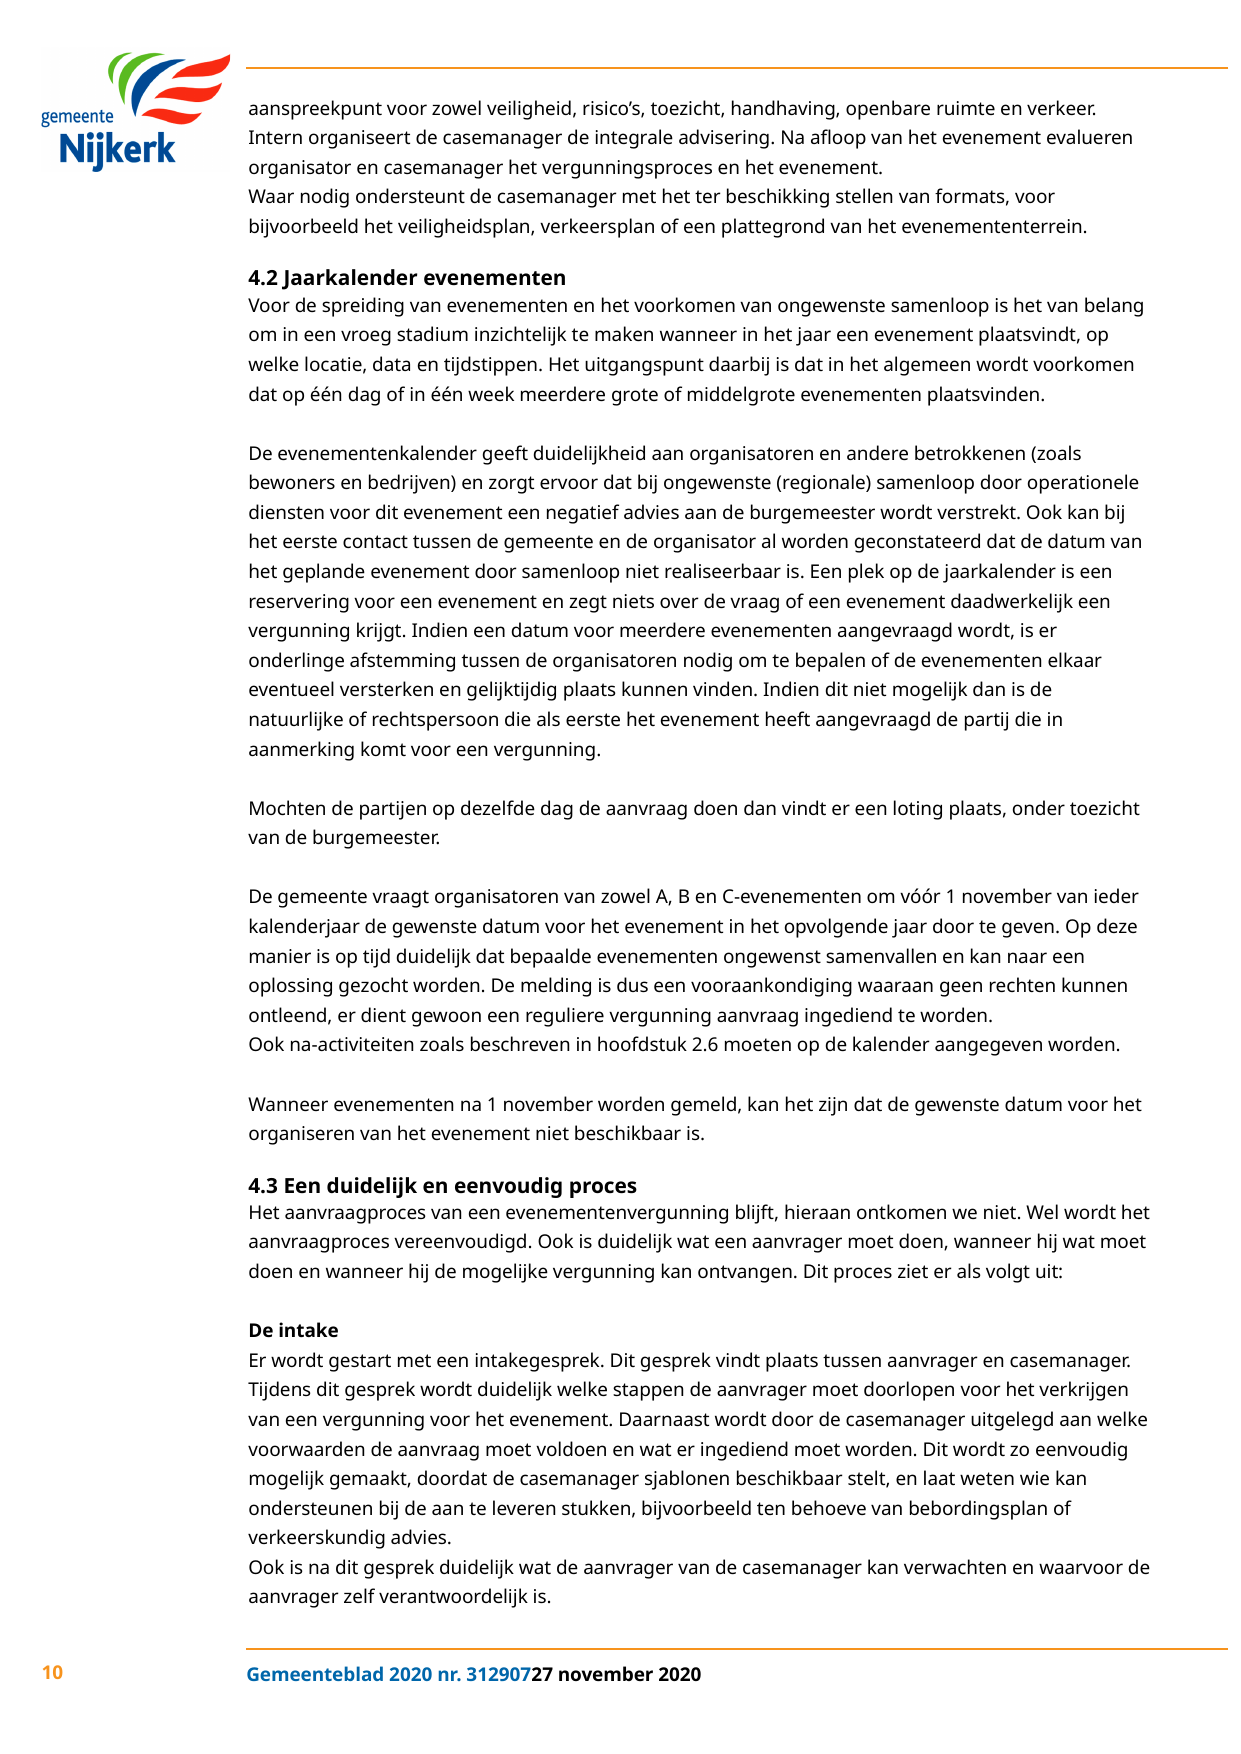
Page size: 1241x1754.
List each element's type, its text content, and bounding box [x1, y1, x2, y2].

text Ook na-activiteiten zoals beschreven in hoofdstuk 2.6 moeten op de kalender aangegeven worden. [248, 1032, 1152, 1057]
text Het aanvraagproces van een evenementenvergunning blijft, hieraan ontkomen we niet. Wel wordt het aanvraagproces vereenvoudigd. Ook is duidelijk wat een aanvrager moet doen, wanneer hij wat moet doen en wanneer hij de mogelijke vergunning kan ontvangen. Dit proces ziet er als volgt uit: [248, 1199, 1152, 1284]
text Mochten de partijen op dezelfde dag de aanvraag doen dan vindt er een loting plaats, onder toezicht van de burgemeester. [248, 795, 1152, 850]
text Wanneer evenementen na 1 november worden gemeld, kan het zijn dat de gewenste datum voor het organiseren van het evenement niet beschikbaar is. [248, 1091, 1152, 1146]
text 4.3 Een duidelijk en eenvoudig proces [248, 1171, 1152, 1199]
text Waar nodig ondersteunt de casemanager met het ter beschikking stellen van formats, voor bijvoorbeeld het veiligheidsplan, verkeersplan of een plattegrond van het evenemententerrein. [248, 183, 1152, 239]
text Ook is na dit gesprek duidelijk wat de aanvrager van de casemanager kan verwachten en waarvoor de aanvrager zelf verantwoordelijk is. [248, 1554, 1152, 1609]
text Voor de spreiding van evenementen en het voorkomen van ongewenste samenloop is het van belang om in een vroeg stadium inzichtelijk te maken wanneer in het jaar een evenement plaatsvindt, op welke locatie, data en tijdstippen. Het uitgangspunt daarbij is dat in het algemeen wordt voorkomen dat op één dag of in één week meerdere grote of middelgrote evenementen plaatsvinden. [248, 292, 1152, 406]
picture [41, 47, 231, 172]
text Er wordt gestart met een intakegesprek. Dit gesprek vindt plaats tussen aanvrager en casemanager. Tijdens dit gesprek wordt duidelijk welke stappen de aanvrager moet doorlopen voor het verkrijgen van een vergunning voor het evenement. Daarnaast wordt door de casemanager uitgelegd aan welke voorwaarden de aanvraag moet voldoen en wat er ingediend moet worden. Dit wordt zo eenvoudig mogelijk gemaakt, doordat de casemanager sjablonen beschikbaar stelt, en laat weten wie kan ondersteunen bij de aan te leveren stukken, bijvoorbeeld ten behoeve van bebordingsplan of verkeerskundig advies. [248, 1347, 1152, 1550]
text 4.2 Jaarkalender evenementen [248, 263, 1152, 292]
text aanspreekpunt voor zowel veiligheid, risico’s, toezicht, handhaving, openbare ruimte en verkeer. Intern organiseert de casemanager de integrale advisering. Na afloop van het evenement evalueren organisator en casemanager het vergunningsproces en het evenement. [248, 95, 1152, 180]
text De intake [248, 1317, 1152, 1343]
text De evenementenkalender geeft duidelijkheid aan organisatoren en andere betrokkenen (zoals bewoners en bedrijven) en zorgt ervoor dat bij ongewenste (regionale) samenloop door operationele diensten voor dit evenement een negatief advies aan de burgemeester wordt verstrekt. Ook kan bij het eerste contact tussen de gemeente en de organisator al worden geconstateerd dat de datum van het geplande evenement door samenloop niet realiseerbaar is. Een plek op de jaarkalender is een reservering voor een evenement en zegt niets over de vraag of een evenement daadwerkelijk een vergunning krijgt. Indien een datum voor meerdere evenementen aangevraagd wordt, is er onderlinge afstemming tussen de organisatoren nodig om te bepalen of de evenementen elkaar eventueel versterken en gelijktijdig plaats kunnen vinden. Indien dit niet mogelijk dan is de natuurlijke of rechtspersoon die als eerste het evenement heeft aangevraagd de partij die in aanmerking komt voor een vergunning. [248, 440, 1152, 761]
text De gemeente vraagt organisatoren van zowel A, B en C-evenementen om vóór 1 november van ieder kalenderjaar de gewenste datum voor het evenement in het opvolgende jaar door te geven. Op deze manier is op tijd duidelijk dat bepaalde evenementen ongewenst samenvallen en kan naar een oplossing gezocht worden. De melding is dus een vooraankondiging waaraan geen rechten kunnen ontleend, er dient gewoon een reguliere vergunning aanvraag ingediend te worden. [248, 884, 1152, 1028]
